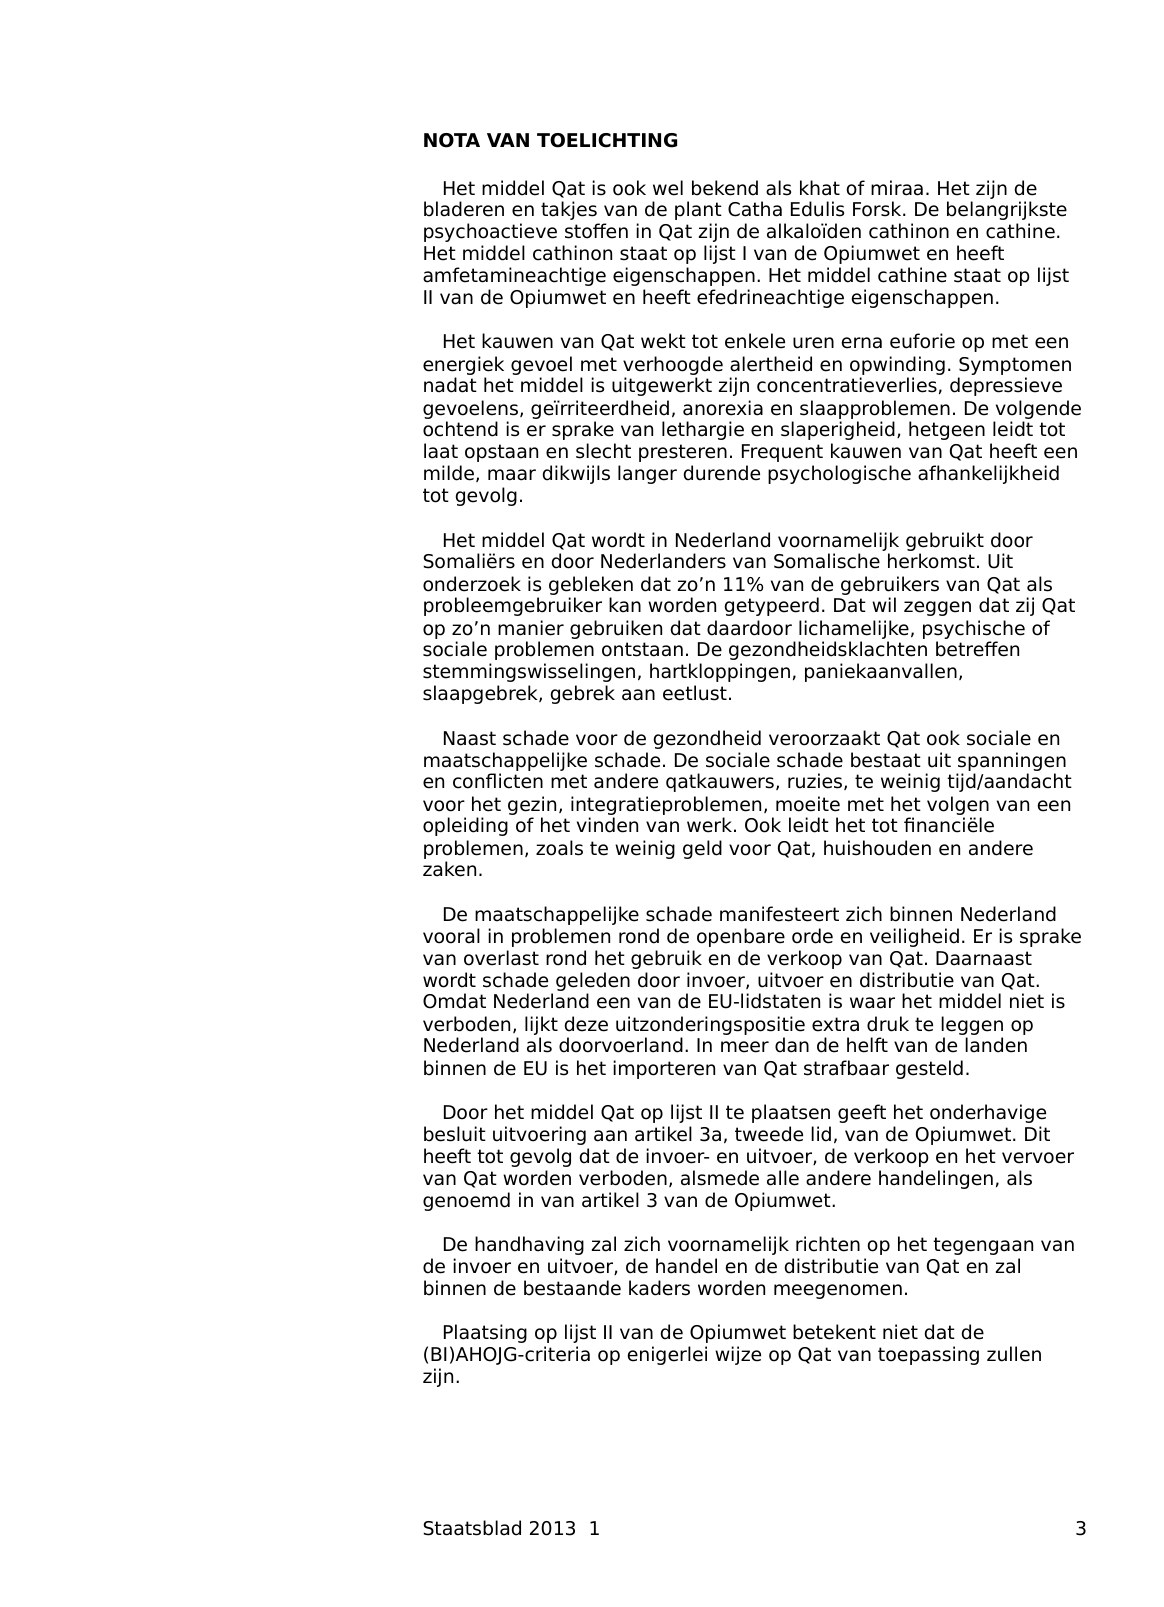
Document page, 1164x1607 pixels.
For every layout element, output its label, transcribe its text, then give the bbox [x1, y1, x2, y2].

text De maatschappelijke schade manifesteert zich binnen Nederland vooral in problemen rond de openbare orde en veiligheid. Er is sprake van overlast rond het gebruik en de verkoop van Qat. Daarnaast wordt schade geleden door invoer, uitvoer en distributie van Qat. Omdat Nederland een van de EU-lidstaten is waar het middel niet is verboden, lijkt deze uitzonderingspositie extra druk te leggen op Nederland als doorvoerland. In meer dan de helft van de landen binnen de EU is het importeren van Qat strafbaar gesteld. [422, 903, 1087, 1079]
text De handhaving zal zich voornamelijk richten op het tegengaan van de invoer en uitvoer, de handel en de distributie van Qat en zal binnen de bestaande kaders worden meegenomen. [422, 1234, 1087, 1299]
subtitle NOTA VAN TOELICHTING [422, 130, 1087, 152]
text Door het middel Qat op lijst II te plaatsen geeft het onderhavige besluit uitvoering aan artikel 3a, tweede lid, van de Opiumwet. Dit heeft tot gevolg dat de invoer- en uitvoer, de verkoop en het vervoer van Qat worden verboden, alsmede alle andere handelingen, als genoemd in van artikel 3 van de Opiumwet. [422, 1102, 1087, 1211]
text Het middel Qat wordt in Nederland voornamelijk gebruikt door Somaliërs en door Nederlanders van Somalische herkomst. Uit onderzoek is gebleken dat zo’n 11% van de gebruikers van Qat als probleemgebruiker kan worden getypeerd. Dat wil zeggen dat zij Qat op zo’n manier gebruiken dat daardoor lichamelijke, psychische of sociale problemen ontstaan. De gezondheidsklachten betreffen stemmingswisselingen, hartkloppingen, paniekaanvallen, slaapgebrek, gebrek aan eetlust. [422, 529, 1087, 705]
text Het kauwen van Qat wekt tot enkele uren erna euforie op met een energiek gevoel met verhoogde alertheid en opwinding. Symptomen nadat het middel is uitgewerkt zijn concentratieverlies, depressieve gevoelens, geïrriteerdheid, anorexia en slaapproblemen. De volgende ochtend is er sprake van lethargie en slaperigheid, hetgeen leidt tot laat opstaan en slecht presteren. Frequent kauwen van Qat heeft een milde, maar dikwijls langer durende psychologische afhankelijkheid tot gevolg. [422, 331, 1087, 507]
text Naast schade voor de gezondheid veroorzaakt Qat ook sociale en maatschappelijke schade. De sociale schade bestaat uit spanningen en conflicten met andere qatkauwers, ruzies, te weinig tijd/aandacht voor het gezin, integratieproblemen, moeite met het volgen van een opleiding of het vinden van werk. Ook leidt het tot financiële problemen, zoals te weinig geld voor Qat, huishouden en andere zaken. [422, 727, 1087, 881]
text Het middel Qat is ook wel bekend als khat of miraa. Het zijn de bladeren en takjes van de plant Catha Edulis Forsk. De belangrijkste psychoactieve stoffen in Qat zijn de alkaloïden cathinon en cathine. Het middel cathinon staat op lijst I van de Opiumwet en heeft amfetamineachtige eigenschappen. Het middel cathine staat op lijst II van de Opiumwet en heeft efedrineachtige eigenschappen. [422, 177, 1087, 309]
text Plaatsing op lijst II van de Opiumwet betekent niet dat de (BI)AHOJG-criteria op enigerlei wijze op Qat van toepassing zullen zijn. [422, 1322, 1087, 1388]
